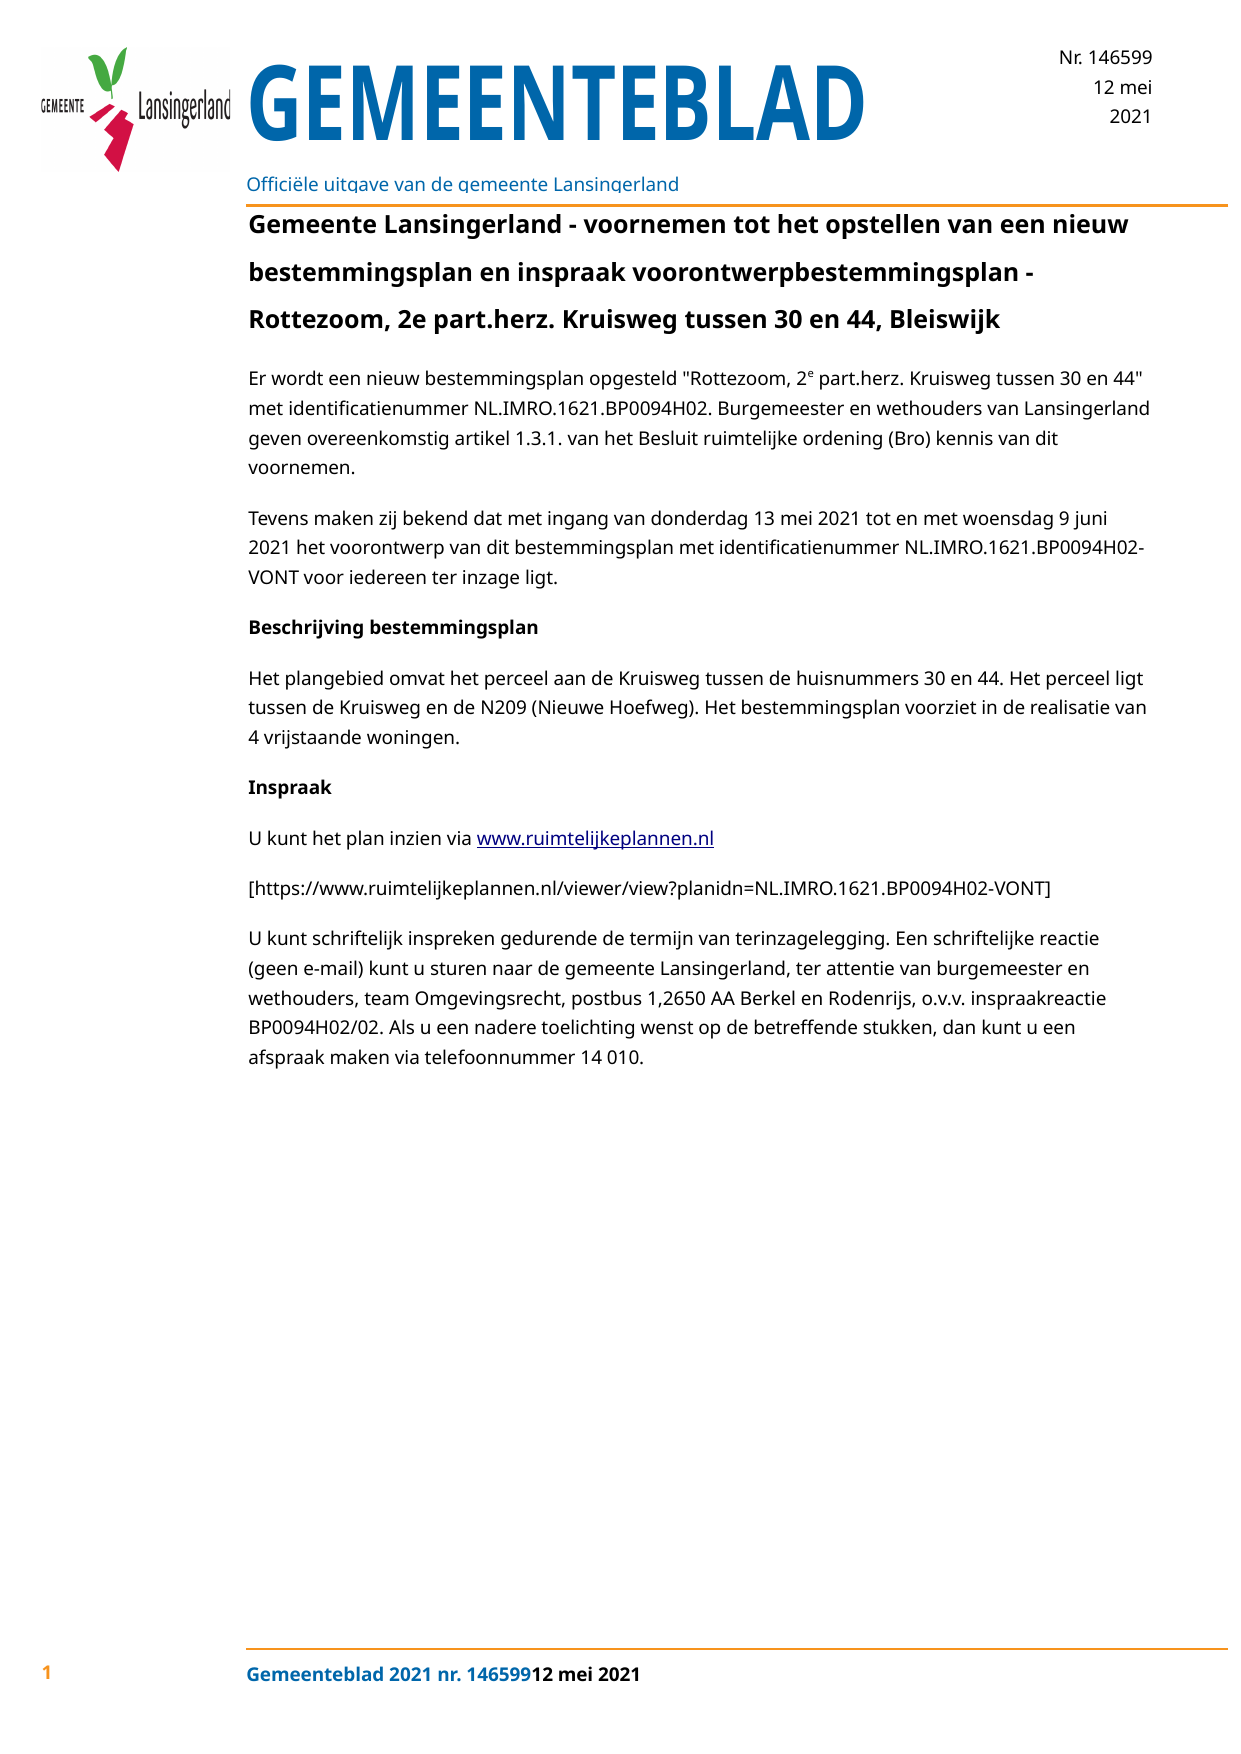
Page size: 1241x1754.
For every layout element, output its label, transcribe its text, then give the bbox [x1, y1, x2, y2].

text Gemeente Lansingerland - voornemen tot het opstellen van een nieuw bestemmingsplan en inspraak voorontwerpbestemmingsplan - Rottezoom, 2e part.herz. Kruisweg tussen 30 en 44, Bleiswijk [248, 207, 1152, 336]
text Tevens maken zij bekend dat met ingang van donderdag 13 mei 2021 tot en met woensdag 9 juni 2021 het voorontwerp van dit bestemmingsplan met identificatienummer NL.IMRO.1621.BP0094H02-VONT voor iedereen ter inzage ligt. [248, 505, 1152, 589]
text [https://www.ruimtelijkeplannen.nl/viewer/view?planidn=NL.IMRO.1621.BP0094H02-VONT] [248, 875, 1152, 901]
text Inspraak [248, 774, 1152, 800]
text Het plangebied omvat het perceel aan de Kruisweg tussen de huisnummers 30 en 44. Het perceel ligt tussen de Kruisweg en de N209 (Nieuwe Hoefweg). Het bestemmingsplan voorziet in de realisatie van 4 vrijstaande woningen. [248, 665, 1152, 749]
text Er wordt een nieuw bestemmingsplan opgesteld "Rottezoom, 2e part.herz. Kruisweg tussen 30 en 44" met identificatienummer NL.IMRO.1621.BP0094H02. Burgemeester en wethouders van Lansingerland geven overeenkomstig artikel 1.3.1. van het Besluit ruimtelijke ordening (Bro) kennis van dit voornemen. [248, 366, 1152, 480]
text Beschrijving bestemmingsplan [248, 614, 1152, 640]
picture [41, 47, 231, 172]
text U kunt schriftelijk inspreken gedurende de termijn van terinzagelegging. Een schriftelijke reactie (geen e-mail) kunt u sturen naar de gemeente Lansingerland, ter attentie van burgemeester en wethouders, team Omgevingsrecht, postbus 1,2650 AA Berkel en Rodenrijs, o.v.v. inspraakreactie BP0094H02/02. Als u een nadere toelichting wenst op de betreffende stukken, dan kunt u een afspraak maken via telefoonnummer 14 010. [248, 926, 1152, 1069]
text U kunt het plan inzien via www.ruimtelijkeplannen.nl [248, 825, 1152, 850]
